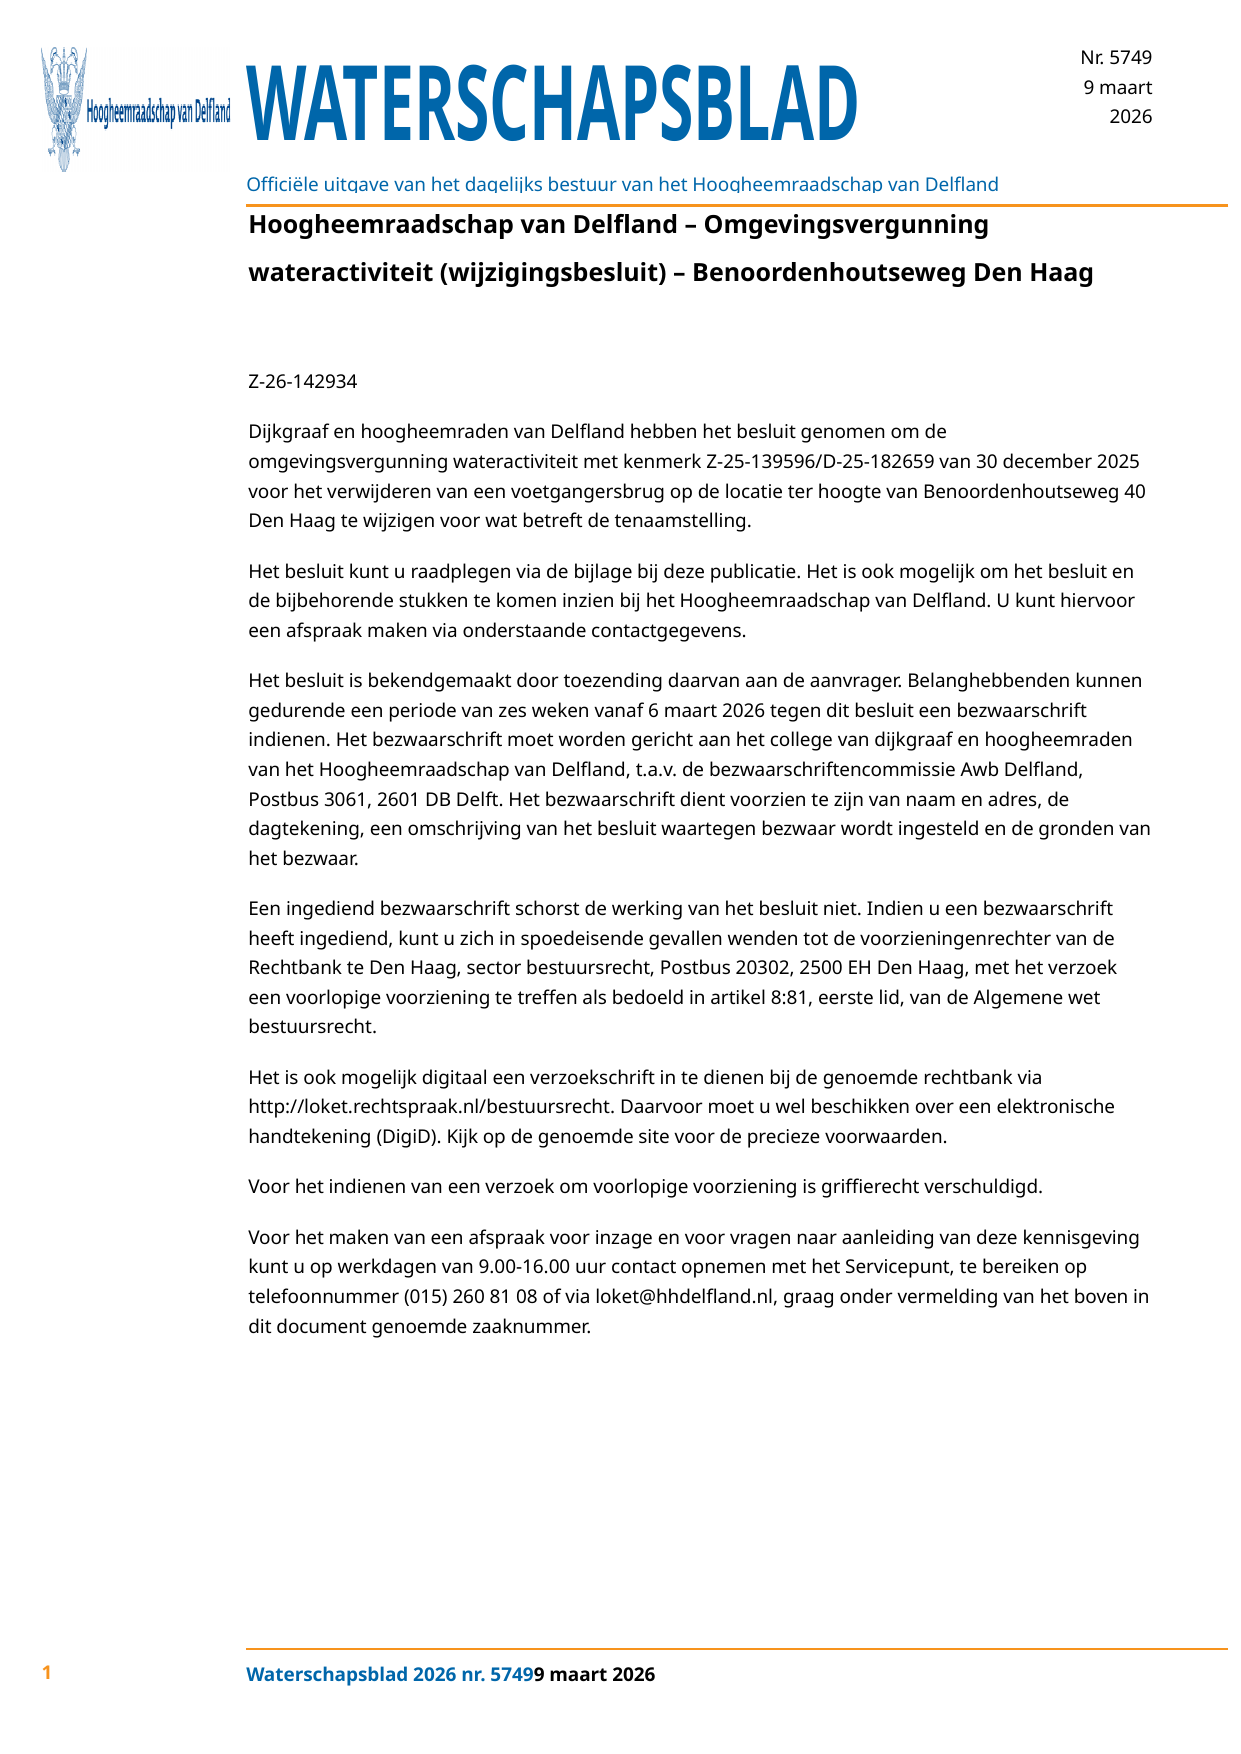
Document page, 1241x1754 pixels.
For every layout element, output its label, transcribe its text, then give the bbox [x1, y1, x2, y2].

text Een ingediend bezwaarschrift schorst de werking van het besluit niet. Indien u een bezwaarschrift heeft ingediend, kunt u zich in spoedeisende gevallen wenden tot de voorzieningenrechter van de Rechtbank te Den Haag, sector bestuursrecht, Postbus 20302, 2500 EH Den Haag, met het verzoek een voorlopige voorziening te treffen als bedoeld in artikel 8:81, eerste lid, van de Algemene wet bestuursrecht. [248, 895, 1152, 1039]
text Voor het maken van een afspraak voor inzage en voor vragen naar aanleiding van deze kennisgeving kunt u op werkdagen van 9.00-16.00 uur contact opnemen met het Servicepunt, te bereiken op telefoonnummer (015) 260 81 08 of via loket@hhdelfland.nl, graag onder vermelding van het boven in dit document genoemde zaaknummer. [248, 1224, 1152, 1339]
picture [41, 47, 231, 172]
text Het is ook mogelijk digitaal een verzoekschrift in te dienen bij de genoemde rechtbank via http://loket.rechtspraak.nl/bestuursrecht. Daarvoor moet u wel beschikken over een elektronische handtekening (DigiD). Kijk op de genoemde site voor de precieze voorwaarden. [248, 1064, 1152, 1149]
text Dijkgraaf en hoogheemraden van Delfland hebben het besluit genomen om de omgevingsvergunning wateractiviteit met kenmerk Z-25-139596/D-25-182659 van 30 december 2025 voor het verwijderen van een voetgangersbrug op de locatie ter hoogte van Benoordenhoutseweg 40 Den Haag te wijzigen voor wat betreft de tenaamstelling. [248, 419, 1152, 533]
text Het besluit is bekendgemaakt door toezending daarvan aan de aanvrager. Belanghebbenden kunnen gedurende een periode van zes weken vanaf 6 maart 2026 tegen dit besluit een bezwaarschrift indienen. Het bezwaarschrift moet worden gericht aan het college van dijkgraaf en hoogheemraden van het Hoogheemraadschap van Delfland, t.a.v. de bezwaarschriftencommissie Awb Delfland, Postbus 3061, 2601 DB Delft. Het bezwaarschrift dient voorzien te zijn van naam en adres, de dagtekening, een omschrijving van het besluit waartegen bezwaar wordt ingesteld en de gronden van het bezwaar. [248, 667, 1152, 871]
text Z-26-142934 [248, 368, 1152, 394]
text Het besluit kunt u raadplegen via de bijlage bij deze publicatie. Het is ook mogelijk om het besluit en de bijbehorende stukken te komen inzien bij het Hoogheemraadschap van Delfland. U kunt hiervoor een afspraak maken via onderstaande contactgegevens. [248, 558, 1152, 643]
text Hoogheemraadschap van Delfland – Omgevingsvergunning wateractiviteit (wijzigingsbesluit) – Benoordenhoutseweg Den Haag [248, 207, 1152, 288]
text Voor het indienen van een verzoek om voorlopige voorziening is griffierecht verschuldigd. [248, 1174, 1152, 1199]
